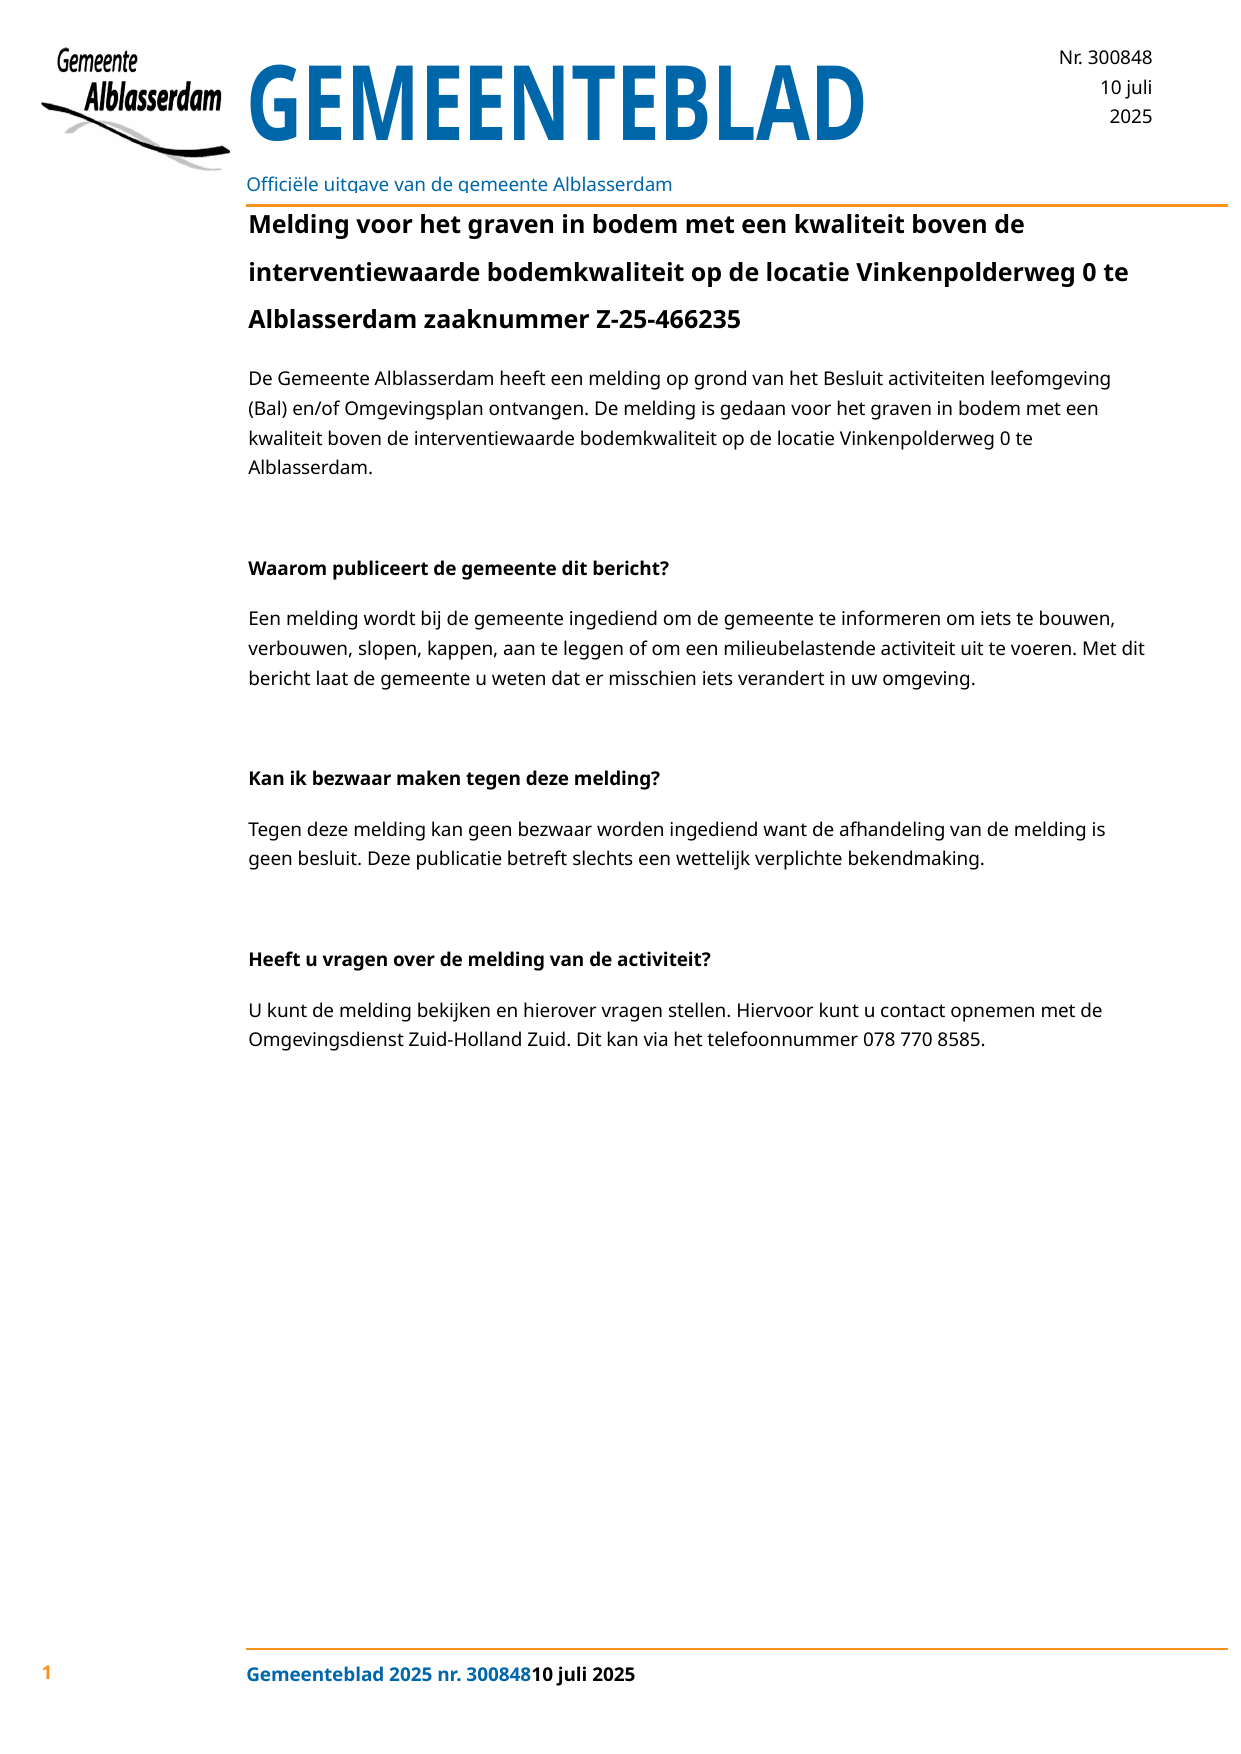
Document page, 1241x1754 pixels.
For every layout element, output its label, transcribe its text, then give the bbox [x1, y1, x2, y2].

text U kunt de melding bekijken en hierover vragen stellen. Hiervoor kunt u contact opnemen met de Omgevingsdienst Zuid-Holland Zuid. Dit kan via het telefoonnummer 078 770 8585. [248, 997, 1152, 1052]
text Tegen deze melding kan geen bezwaar worden ingediend want de afhandeling van de melding is geen besluit. Deze publicatie betreft slechts een wettelijk verplichte bekendmaking. [248, 816, 1152, 871]
text Waarom publiceert de gemeente dit bericht? [248, 555, 1152, 581]
text Kan ik bezwaar maken tegen deze melding? [248, 766, 1152, 791]
picture [41, 47, 231, 172]
text De Gemeente Alblasserdam heeft een melding op grond van het Besluit activiteiten leefomgeving (Bal) en/of Omgevingsplan ontvangen. De melding is gedaan voor het graven in bodem met een kwaliteit boven de interventiewaarde bodemkwaliteit op de locatie Vinkenpolderweg 0 te Alblasserdam. [248, 366, 1152, 480]
text Een melding wordt bij de gemeente ingediend om de gemeente te informeren om iets te bouwen, verbouwen, slopen, kappen, aan te leggen of om een milieubelastende activiteit uit te voeren. Met dit bericht laat de gemeente u weten dat er misschien iets verandert in uw omgeving. [248, 606, 1152, 690]
text Heeft u vragen over de melding van de activiteit? [248, 946, 1152, 972]
text Melding voor het graven in bodem met een kwaliteit boven de interventiewaarde bodemkwaliteit op de locatie Vinkenpolderweg 0 te Alblasserdam zaaknummer Z-25-466235 [248, 207, 1152, 336]
